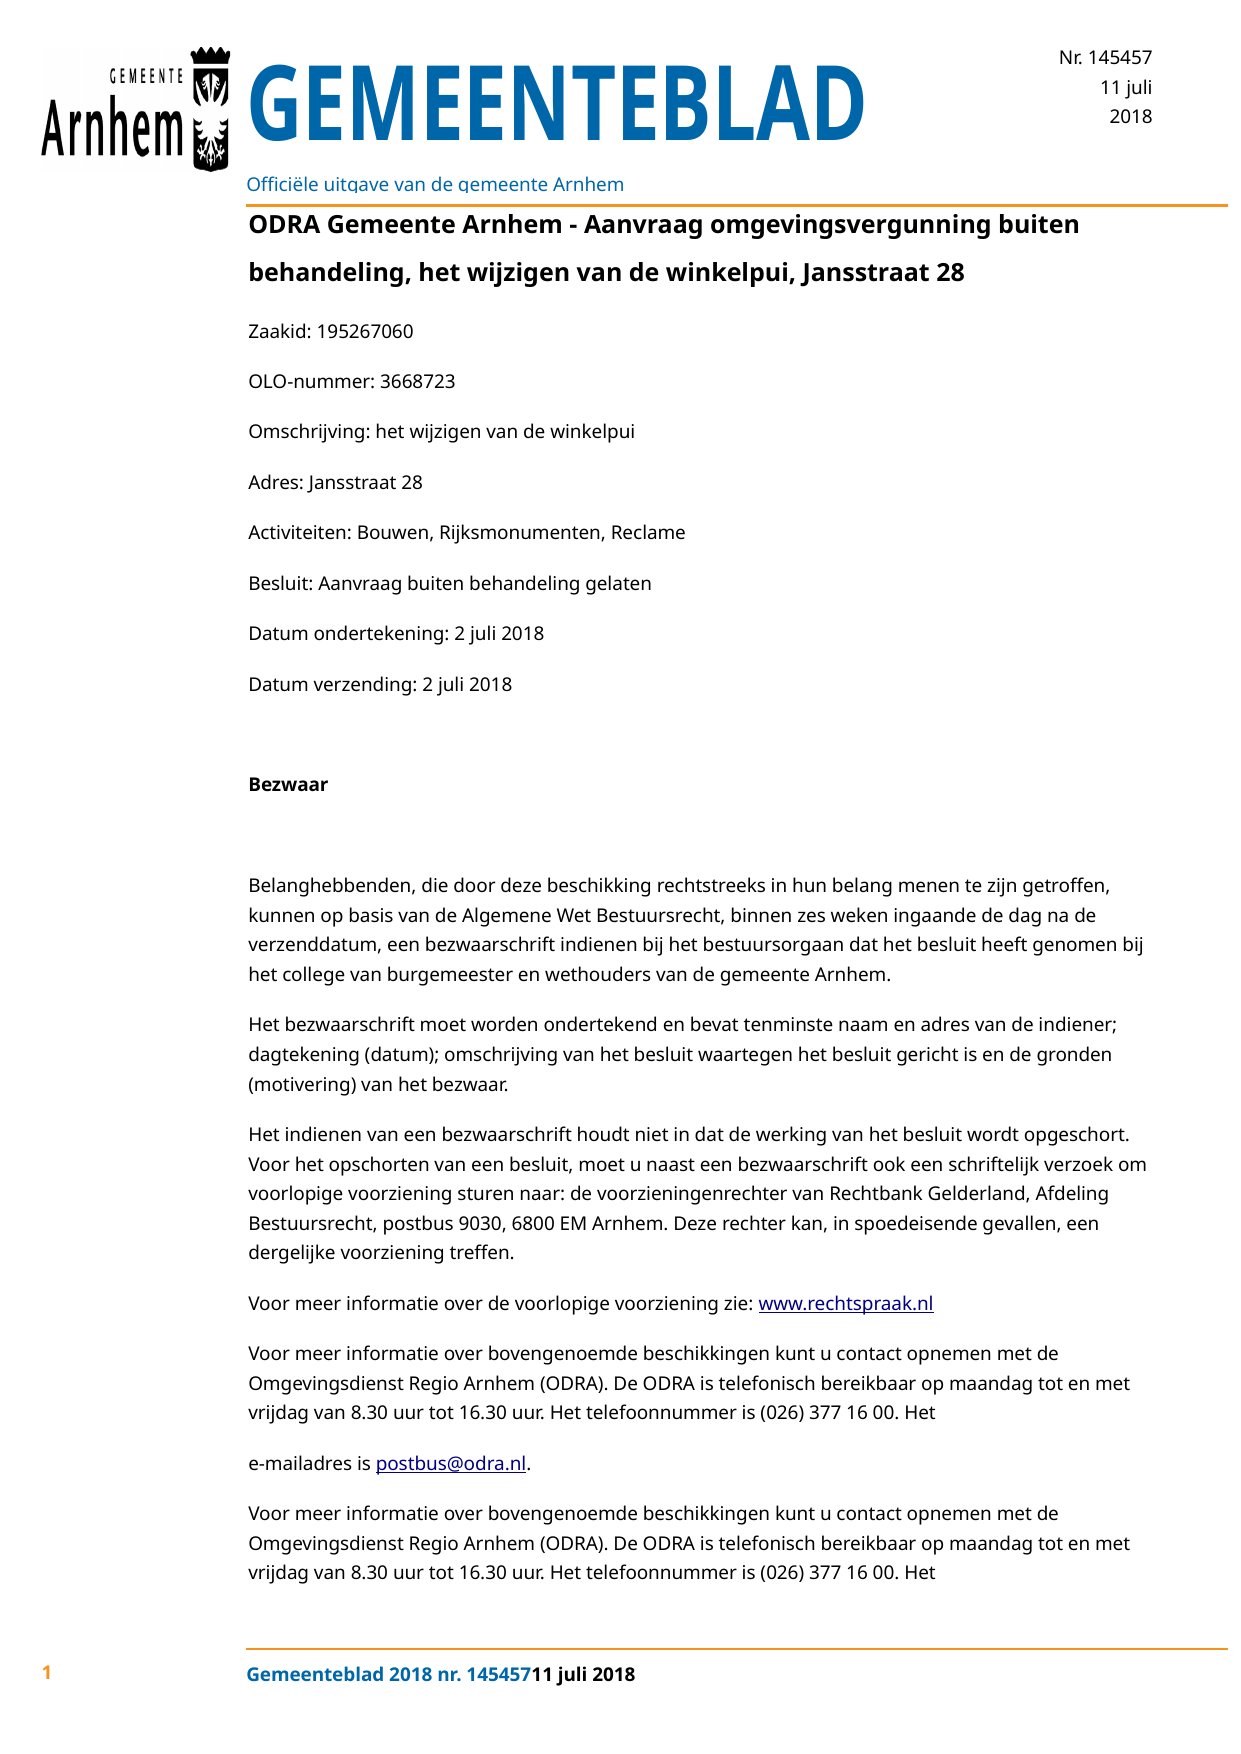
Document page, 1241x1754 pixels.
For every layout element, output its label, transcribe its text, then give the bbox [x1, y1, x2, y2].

text Voor meer informatie over bovengenoemde beschikkingen kunt u contact opnemen met de Omgevingsdienst Regio Arnhem (ODRA). De ODRA is telefonisch bereikbaar op maandag tot en met vrijdag van 8.30 uur tot 16.30 uur. Het telefoonnummer is (026) 377 16 00. Het [248, 1500, 1152, 1585]
text Datum verzending: 2 juli 2018 [248, 671, 1152, 697]
text Het bezwaarschrift moet worden ondertekend en bevat tenminste naam en adres van de indiener; dagtekening (datum); omschrijving van het besluit waartegen het besluit gericht is en de gronden (motivering) van het bezwaar. [248, 1012, 1152, 1097]
text Voor meer informatie over de voorlopige voorziening zie: www.rechtspraak.nl [248, 1290, 1152, 1316]
text Zaakid: 195267060 [248, 318, 1152, 344]
text ODRA Gemeente Arnhem - Aanvraag omgevingsvergunning buiten behandeling, het wijzigen van de winkelpui, Jansstraat 28 [248, 207, 1152, 288]
text Besluit: Aanvraag buiten behandeling gelaten [248, 570, 1152, 596]
text Het indienen van een bezwaarschrift houdt niet in dat de werking van het besluit wordt opgeschort. Voor het opschorten van een besluit, moet u naast een bezwaarschrift ook een schriftelijk verzoek om voorlopige voorziening sturen naar: de voorzieningenrechter van Rechtbank Gelderland, Afdeling Bestuursrecht, postbus 9030, 6800 EM Arnhem. Deze rechter kan, in spoedeisende gevallen, een dergelijke voorziening treffen. [248, 1121, 1152, 1265]
text Omschrijving: het wijzigen van de winkelpui [248, 419, 1152, 444]
text Bezwaar [248, 772, 1152, 797]
text Belanghebbenden, die door deze beschikking rechtstreeks in hun belang menen te zijn getroffen, kunnen op basis van de Algemene Wet Bestuursrecht, binnen zes weken ingaande de dag na de verzenddatum, een bezwaarschrift indienen bij het bestuursorgaan dat het besluit heeft genomen bij het college van burgemeester en wethouders van de gemeente Arnhem. [248, 872, 1152, 987]
text e-mailadres is postbus@odra.nl. [248, 1450, 1152, 1476]
text Adres: Jansstraat 28 [248, 469, 1152, 495]
text OLO-nummer: 3668723 [248, 368, 1152, 394]
text Activiteiten: Bouwen, Rijksmonumenten, Reclame [248, 519, 1152, 545]
picture [41, 47, 231, 172]
text Datum ondertekening: 2 juli 2018 [248, 620, 1152, 646]
text Voor meer informatie over bovengenoemde beschikkingen kunt u contact opnemen met de Omgevingsdienst Regio Arnhem (ODRA). De ODRA is telefonisch bereikbaar op maandag tot en met vrijdag van 8.30 uur tot 16.30 uur. Het telefoonnummer is (026) 377 16 00. Het [248, 1340, 1152, 1425]
